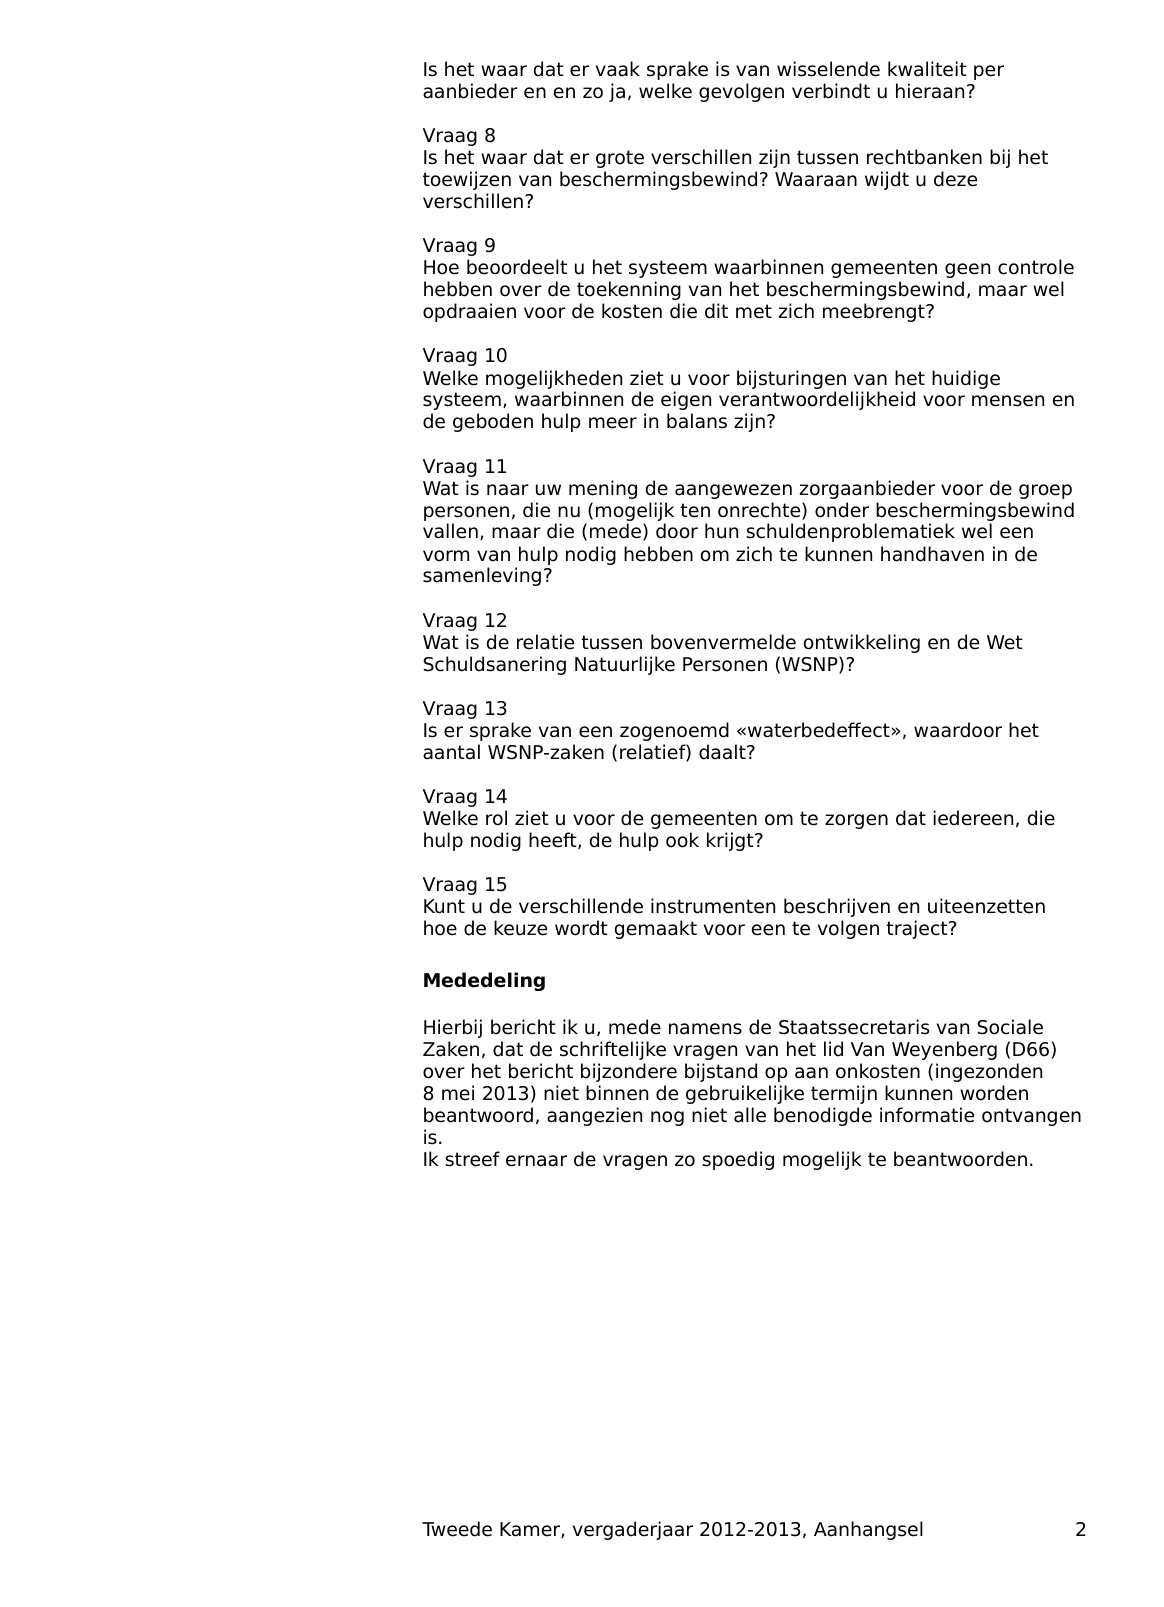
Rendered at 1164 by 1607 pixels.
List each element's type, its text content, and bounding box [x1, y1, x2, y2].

text Vraag 15 [422, 874, 1087, 896]
text Ik streef ernaar de vragen zo spoedig mogelijk te beantwoorden. [422, 1149, 1087, 1171]
subtitle Mededeling [422, 970, 1087, 992]
text Vraag 10 [422, 345, 1087, 367]
text Kunt u de verschillende instrumenten beschrijven en uiteenzetten hoe de keuze wordt gemaakt voor een te volgen traject? [422, 896, 1087, 940]
text Vraag 9 [422, 235, 1087, 257]
text Vraag 14 [422, 786, 1087, 808]
text Is het waar dat er vaak sprake is van wisselende kwaliteit per aanbieder en en zo ja, welke gevolgen verbindt u hieraan? [422, 59, 1087, 103]
text Wat is de relatie tussen bovenvermelde ontwikkeling en de Wet Schuldsanering Natuurlijke Personen (WSNP)? [422, 632, 1087, 676]
text Vraag 11 [422, 456, 1087, 477]
text Vraag 12 [422, 609, 1087, 632]
text Vraag 13 [422, 698, 1087, 720]
text Vraag 8 [422, 125, 1087, 147]
text Hoe beoordeelt u het systeem waarbinnen gemeenten geen controle hebben over de toekenning van het beschermingsbewind, maar wel opdraaien voor de kosten die dit met zich meebrengt? [422, 257, 1087, 323]
text Hierbij bericht ik u, mede namens de Staatssecretaris van Sociale Zaken, dat de schriftelijke vragen van het lid Van Weyenberg (D66) over het bericht bijzondere bijstand op aan onkosten (ingezonden 8 mei 2013) niet binnen de gebruikelijke termijn kunnen worden beantwoord, aangezien nog niet alle benodigde informatie ontvangen is. [422, 1017, 1087, 1149]
text Is het waar dat er grote verschillen zijn tussen rechtbanken bij het toewijzen van beschermingsbewind? Waaraan wijdt u deze verschillen? [422, 147, 1087, 213]
text Welke rol ziet u voor de gemeenten om te zorgen dat iedereen, die hulp nodig heeft, de hulp ook krijgt? [422, 808, 1087, 852]
text Wat is naar uw mening de aangewezen zorgaanbieder voor de groep personen, die nu (mogelijk ten onrechte) onder beschermingsbewind vallen, maar die (mede) door hun schuldenproblematiek wel een vorm van hulp nodig hebben om zich te kunnen handhaven in de samenleving? [422, 477, 1087, 587]
text Welke mogelijkheden ziet u voor bijsturingen van het huidige systeem, waarbinnen de eigen verantwoordelijkheid voor mensen en de geboden hulp meer in balans zijn? [422, 367, 1087, 433]
text Is er sprake van een zogenoemd «waterbedeffect», waardoor het aantal WSNP-zaken (relatief) daalt? [422, 720, 1087, 764]
